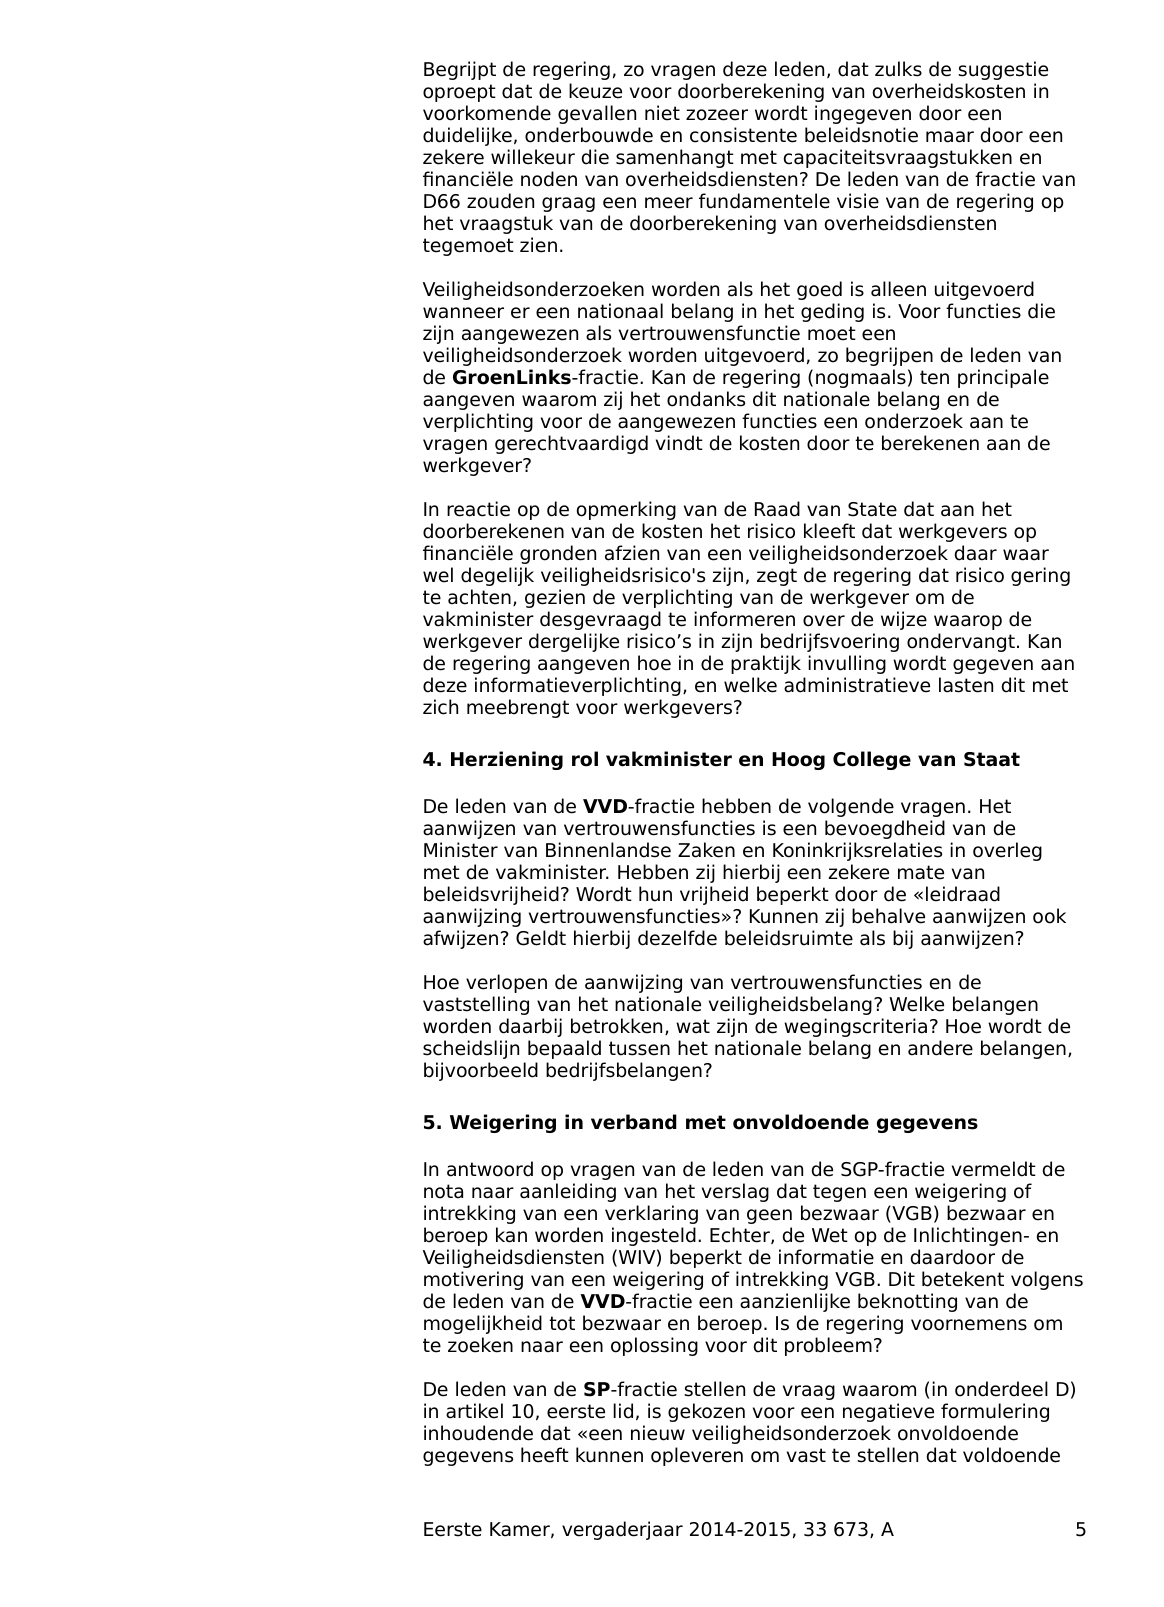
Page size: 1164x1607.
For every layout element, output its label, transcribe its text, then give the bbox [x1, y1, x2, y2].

text In reactie op de opmerking van de Raad van State dat aan het doorberekenen van de kosten het risico kleeft dat werkgevers op financiële gronden afzien van een veiligheidsonderzoek daar waar wel degelijk veiligheidsrisico's zijn, zegt de regering dat risico gering te achten, gezien de verplichting van de werkgever om de vakminister desgevraagd te informeren over de wijze waarop de werkgever dergelijke risico’s in zijn bedrijfsvoering ondervangt. Kan de regering aangeven hoe in de praktijk invulling wordt gegeven aan deze informatieverplichting, en welke administratieve lasten dit met zich meebrengt voor werkgevers? [422, 499, 1087, 719]
text Veiligheidsonderzoeken worden als het goed is alleen uitgevoerd wanneer er een nationaal belang in het geding is. Voor functies die zijn aangewezen als vertrouwensfunctie moet een veiligheidsonderzoek worden uitgevoerd, zo begrijpen de leden van de GroenLinks-fractie. Kan de regering (nogmaals) ten principale aangeven waarom zij het ondanks dit nationale belang en de verplichting voor de aangewezen functies een onderzoek aan te vragen gerechtvaardigd vindt de kosten door te berekenen aan de werkgever? [422, 279, 1087, 477]
subtitle 5. Weigering in verband met onvoldoende gegevens [422, 1112, 1087, 1134]
text De leden van de VVD-fractie hebben de volgende vragen. Het aanwijzen van vertrouwensfuncties is een bevoegdheid van de Minister van Binnenlandse Zaken en Koninkrijksrelaties in overleg met de vakminister. Hebben zij hierbij een zekere mate van beleidsvrijheid? Wordt hun vrijheid beperkt door de «leidraad aanwijzing vertrouwensfuncties»? Kunnen zij behalve aanwijzen ook afwijzen? Geldt hierbij dezelfde beleidsruimte als bij aanwijzen? [422, 796, 1087, 950]
text Hoe verlopen de aanwijzing van vertrouwensfuncties en de vaststelling van het nationale veiligheidsbelang? Welke belangen worden daarbij betrokken, wat zijn de wegingscriteria? Hoe wordt de scheidslijn bepaald tussen het nationale belang en andere belangen, bijvoorbeeld bedrijfsbelangen? [422, 972, 1087, 1082]
text Begrijpt de regering, zo vragen deze leden, dat zulks de suggestie oproept dat de keuze voor doorberekening van overheidskosten in voorkomende gevallen niet zozeer wordt ingegeven door een duidelijke, onderbouwde en consistente beleidsnotie maar door een zekere willekeur die samenhangt met capaciteitsvraagstukken en financiële noden van overheidsdiensten? De leden van de fractie van D66 zouden graag een meer fundamentele visie van de regering op het vraagstuk van de doorberekening van overheidsdiensten tegemoet zien. [422, 59, 1087, 257]
text De leden van de SP-fractie stellen de vraag waarom (in onderdeel D) in artikel 10, eerste lid, is gekozen voor een negatieve formulering inhoudende dat «een nieuw veiligheidsonderzoek onvoldoende gegevens heeft kunnen opleveren om vast te stellen dat voldoende [422, 1379, 1087, 1467]
text In antwoord op vragen van de leden van de SGP-fractie vermeldt de nota naar aanleiding van het verslag dat tegen een weigering of intrekking van een verklaring van geen bezwaar (VGB) bezwaar en beroep kan worden ingesteld. Echter, de Wet op de Inlichtingen- en Veiligheidsdiensten (WIV) beperkt de informatie en daardoor de motivering van een weigering of intrekking VGB. Dit betekent volgens de leden van de VVD-fractie een aanzienlijke beknotting van de mogelijkheid tot bezwaar en beroep. Is de regering voornemens om te zoeken naar een oplossing voor dit probleem? [422, 1159, 1087, 1357]
subtitle 4. Herziening rol vakminister en Hoog College van Staat [422, 749, 1087, 771]
